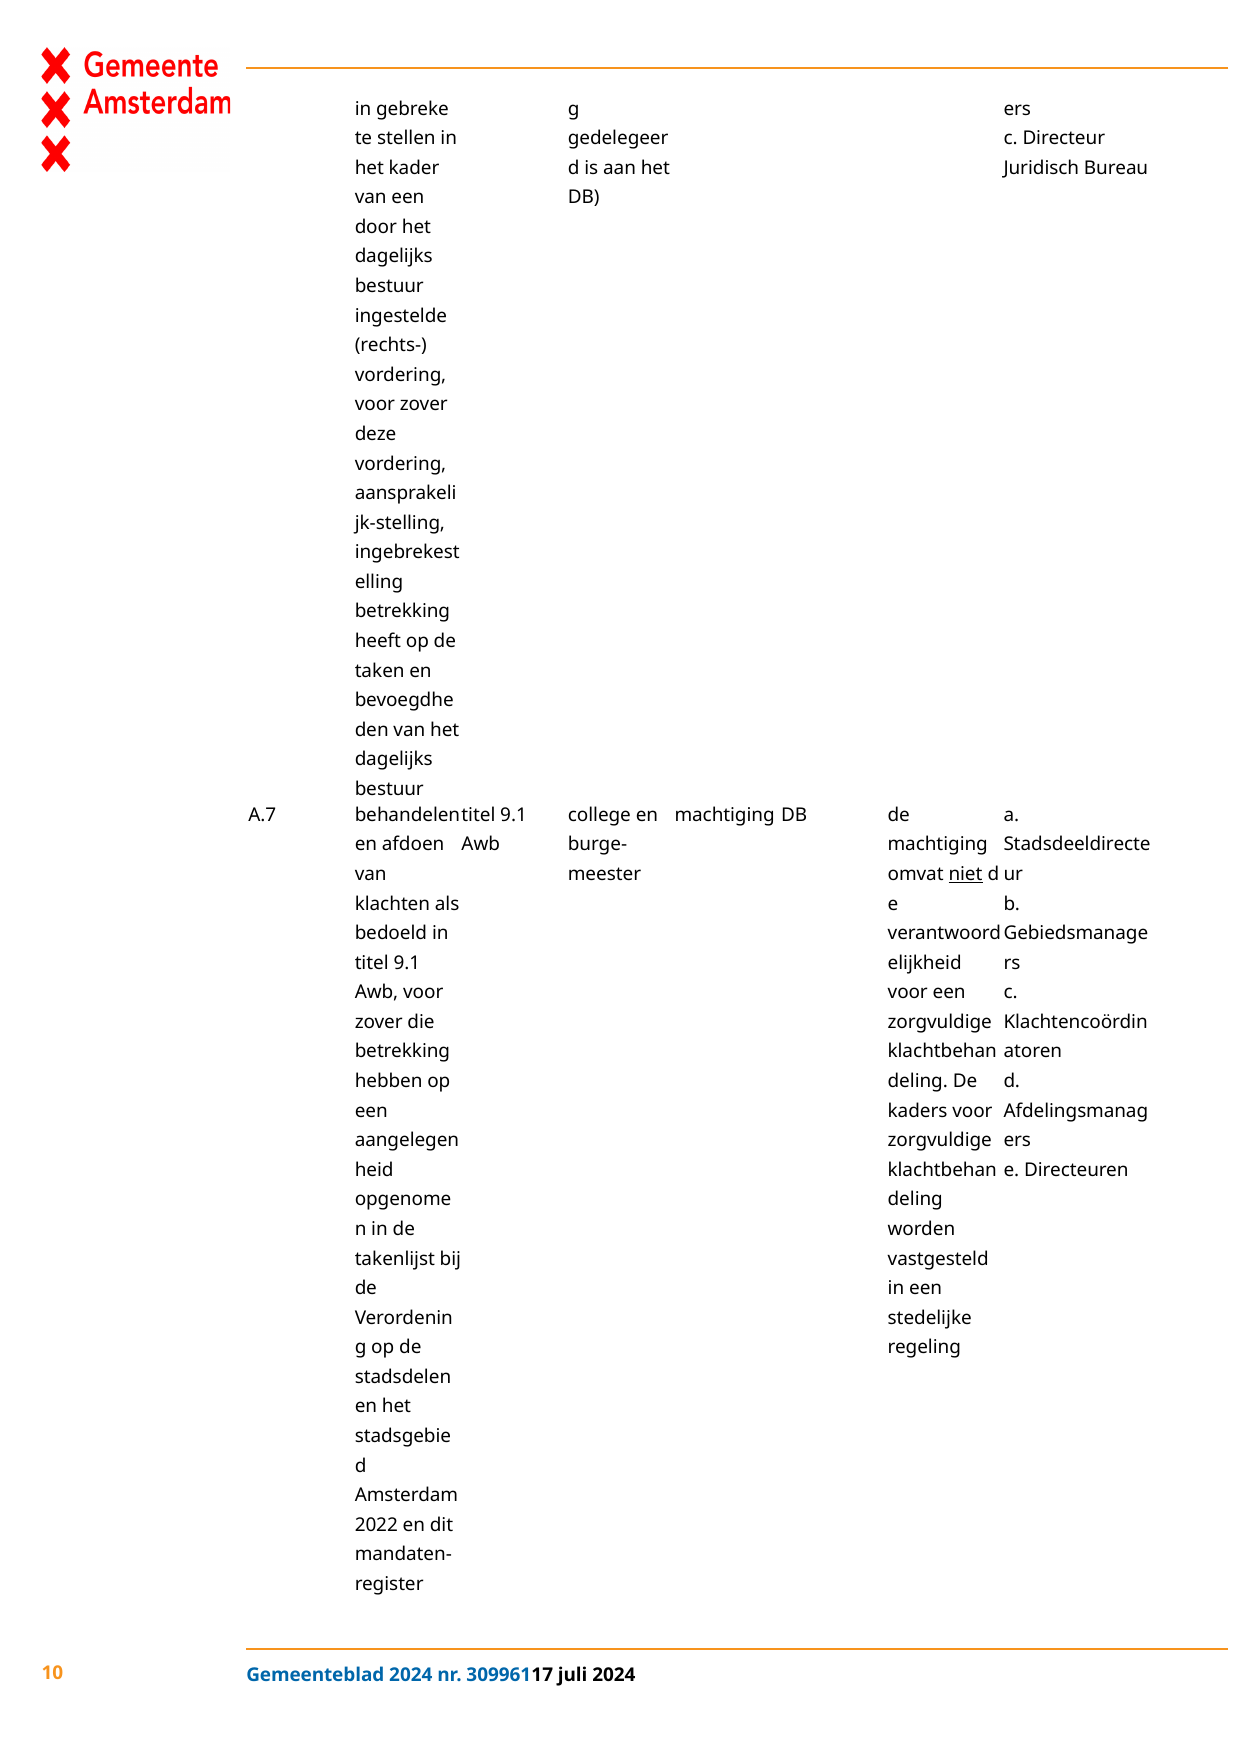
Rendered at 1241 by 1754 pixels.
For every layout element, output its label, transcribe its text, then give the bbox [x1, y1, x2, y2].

table_cell [461, 95, 568, 801]
table_cell [781, 95, 887, 801]
table_cell behandelen en afdoen van klachten als bedoeld in titel 9.1 Awb, voor zover die betrekking hebben op een aangelegenheid opgenomen in de takenlijst bij de Verordening op de stadsdelen en het stadsgebied Amsterdam 2022 en dit mandaten-register [355, 801, 461, 1596]
table_cell A.7 [248, 801, 354, 1596]
table_cell [674, 95, 781, 801]
table_cell DB [781, 801, 887, 1596]
table_cell [248, 95, 354, 801]
table_cell machtiging [674, 801, 781, 1596]
table_cell [888, 95, 1003, 801]
table_cell de machtiging omvat niet de verantwoordelijkheid voor een zorgvuldige klachtbehandeling. De kaders voor zorgvuldige klachtbehandeling worden vastgesteld in een stedelijke regeling [888, 801, 1003, 1596]
table_cell in gebreke te stellen in het kader van een door het dagelijks bestuur ingestelde (rechts-) vordering, voor zover deze vordering, aansprakelijk-stelling, ingebrekestelling betrekking heeft op de taken en bevoegdheden van het dagelijks bestuur [355, 95, 461, 801]
table_cell titel 9.1 Awb [461, 801, 568, 1596]
table_cell ers c. Directeur Juridisch Bureau [1003, 95, 1152, 801]
table_cell g gedelegeerd is aan het DB) [568, 95, 674, 801]
table_cell a. Stadsdeeldirecteur b. Gebiedsmanagers c. Klachtencoördinatoren d. Afdelingsmanagers e. Directeuren [1003, 801, 1152, 1596]
table_cell college en burge-meester [568, 801, 674, 1596]
picture [41, 47, 231, 172]
